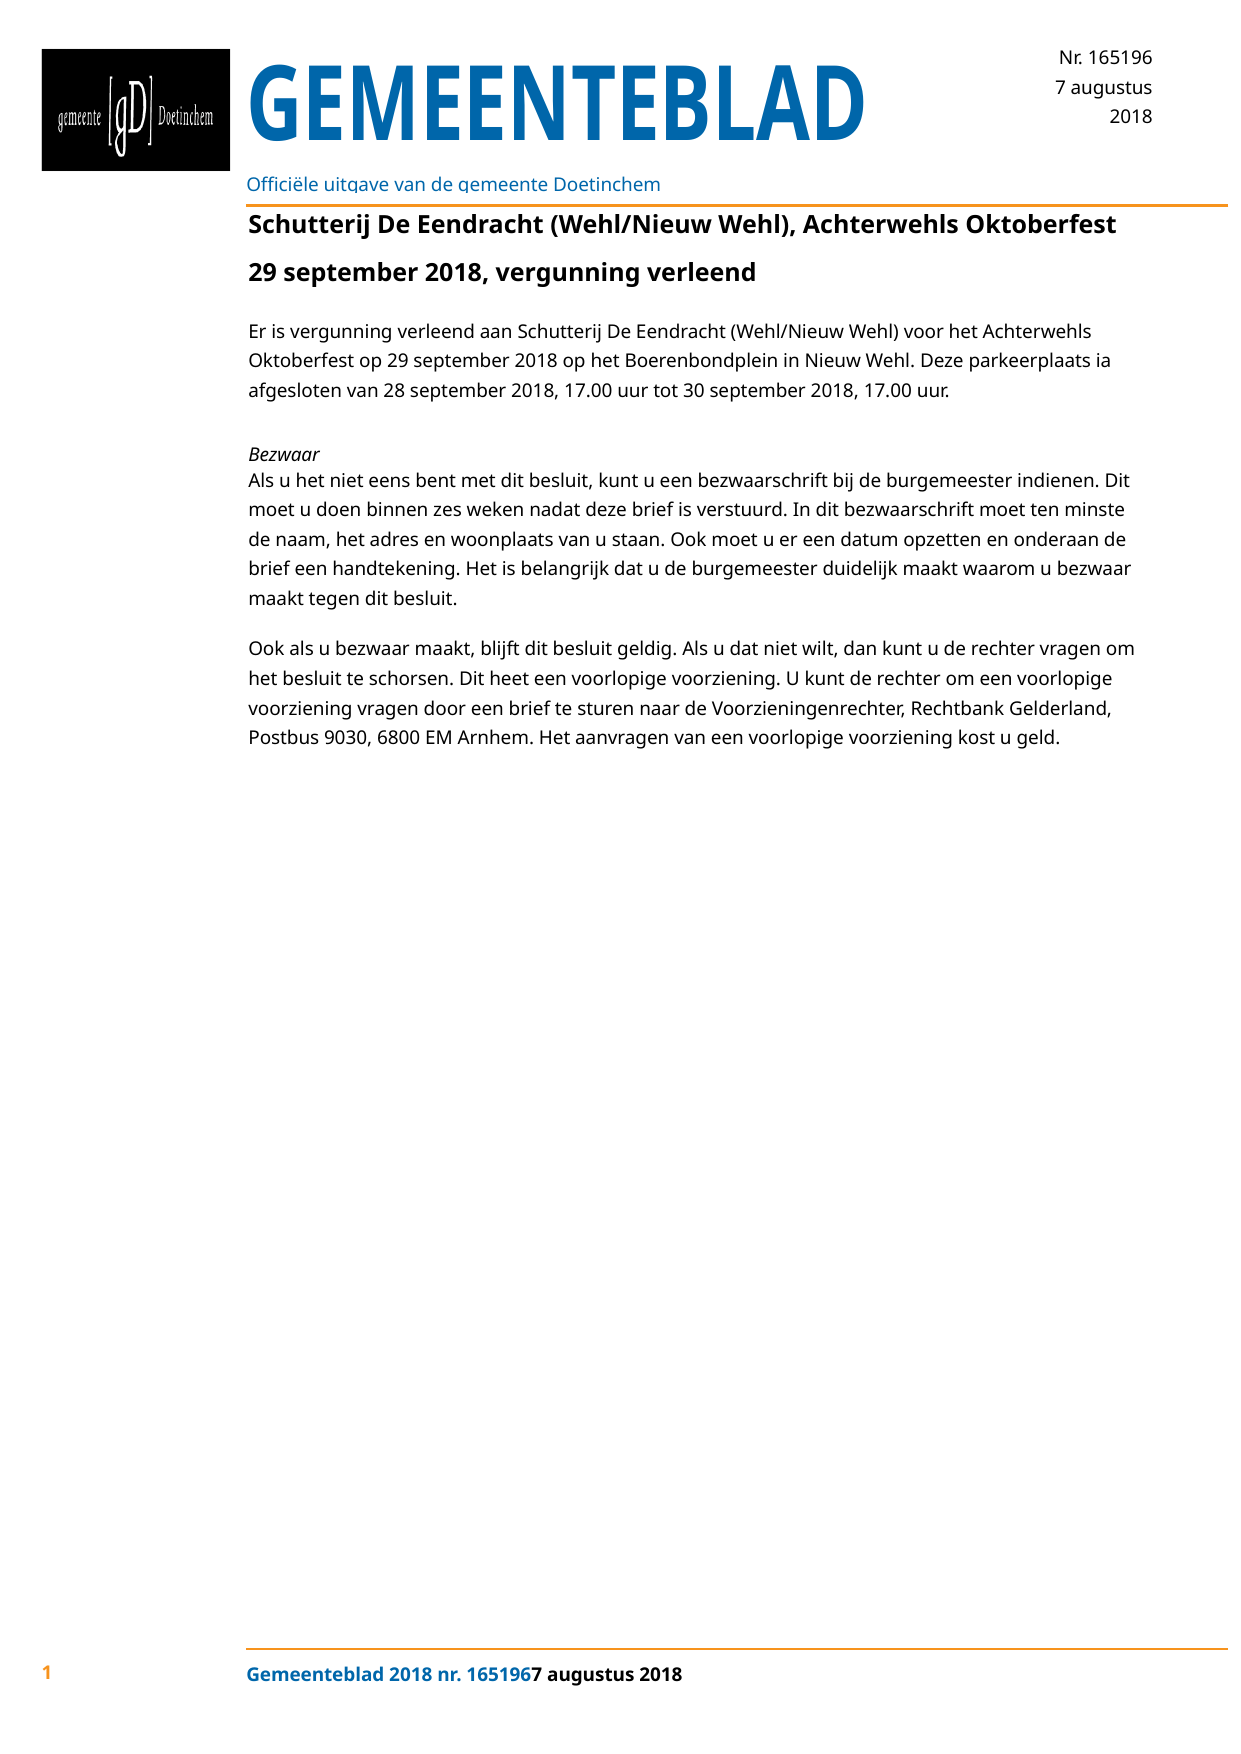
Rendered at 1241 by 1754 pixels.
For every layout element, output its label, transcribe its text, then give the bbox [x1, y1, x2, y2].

text Als u het niet eens bent met dit besluit, kunt u een bezwaarschrift bij de burgemeester indienen. Dit moet u doen binnen zes weken nadat deze brief is verstuurd. In dit bezwaarschrift moet ten minste de naam, het adres en woonplaats van u staan. Ook moet u er een datum opzetten en onderaan de brief een handtekening. Het is belangrijk dat u de burgemeester duidelijk maakt waarom u bezwaar maakt tegen dit besluit. [248, 467, 1152, 611]
text Schutterij De Eendracht (Wehl/Nieuw Wehl), Achterwehls Oktoberfest 29 september 2018, vergunning verleend [248, 207, 1152, 288]
text Er is vergunning verleend aan Schutterij De Eendracht (Wehl/Nieuw Wehl) voor het Achterwehls Oktoberfest op 29 september 2018 op het Boerenbondplein in Nieuw Wehl. Deze parkeerplaats ia afgesloten van 28 september 2018, 17.00 uur tot 30 september 2018, 17.00 uur. [248, 318, 1152, 403]
text Bezwaar [248, 441, 1152, 467]
picture [41, 47, 231, 172]
text Ook als u bezwaar maakt, blijft dit besluit geldig. Als u dat niet wilt, dan kunt u de rechter vragen om het besluit te schorsen. Dit heet een voorlopige voorziening. U kunt de rechter om een voorlopige voorziening vragen door een brief te sturen naar de Voorzieningenrechter, Rechtbank Gelderland, Postbus 9030, 6800 EM Arnhem. Het aanvragen van een voorlopige voorziening kost u geld. [248, 636, 1152, 750]
